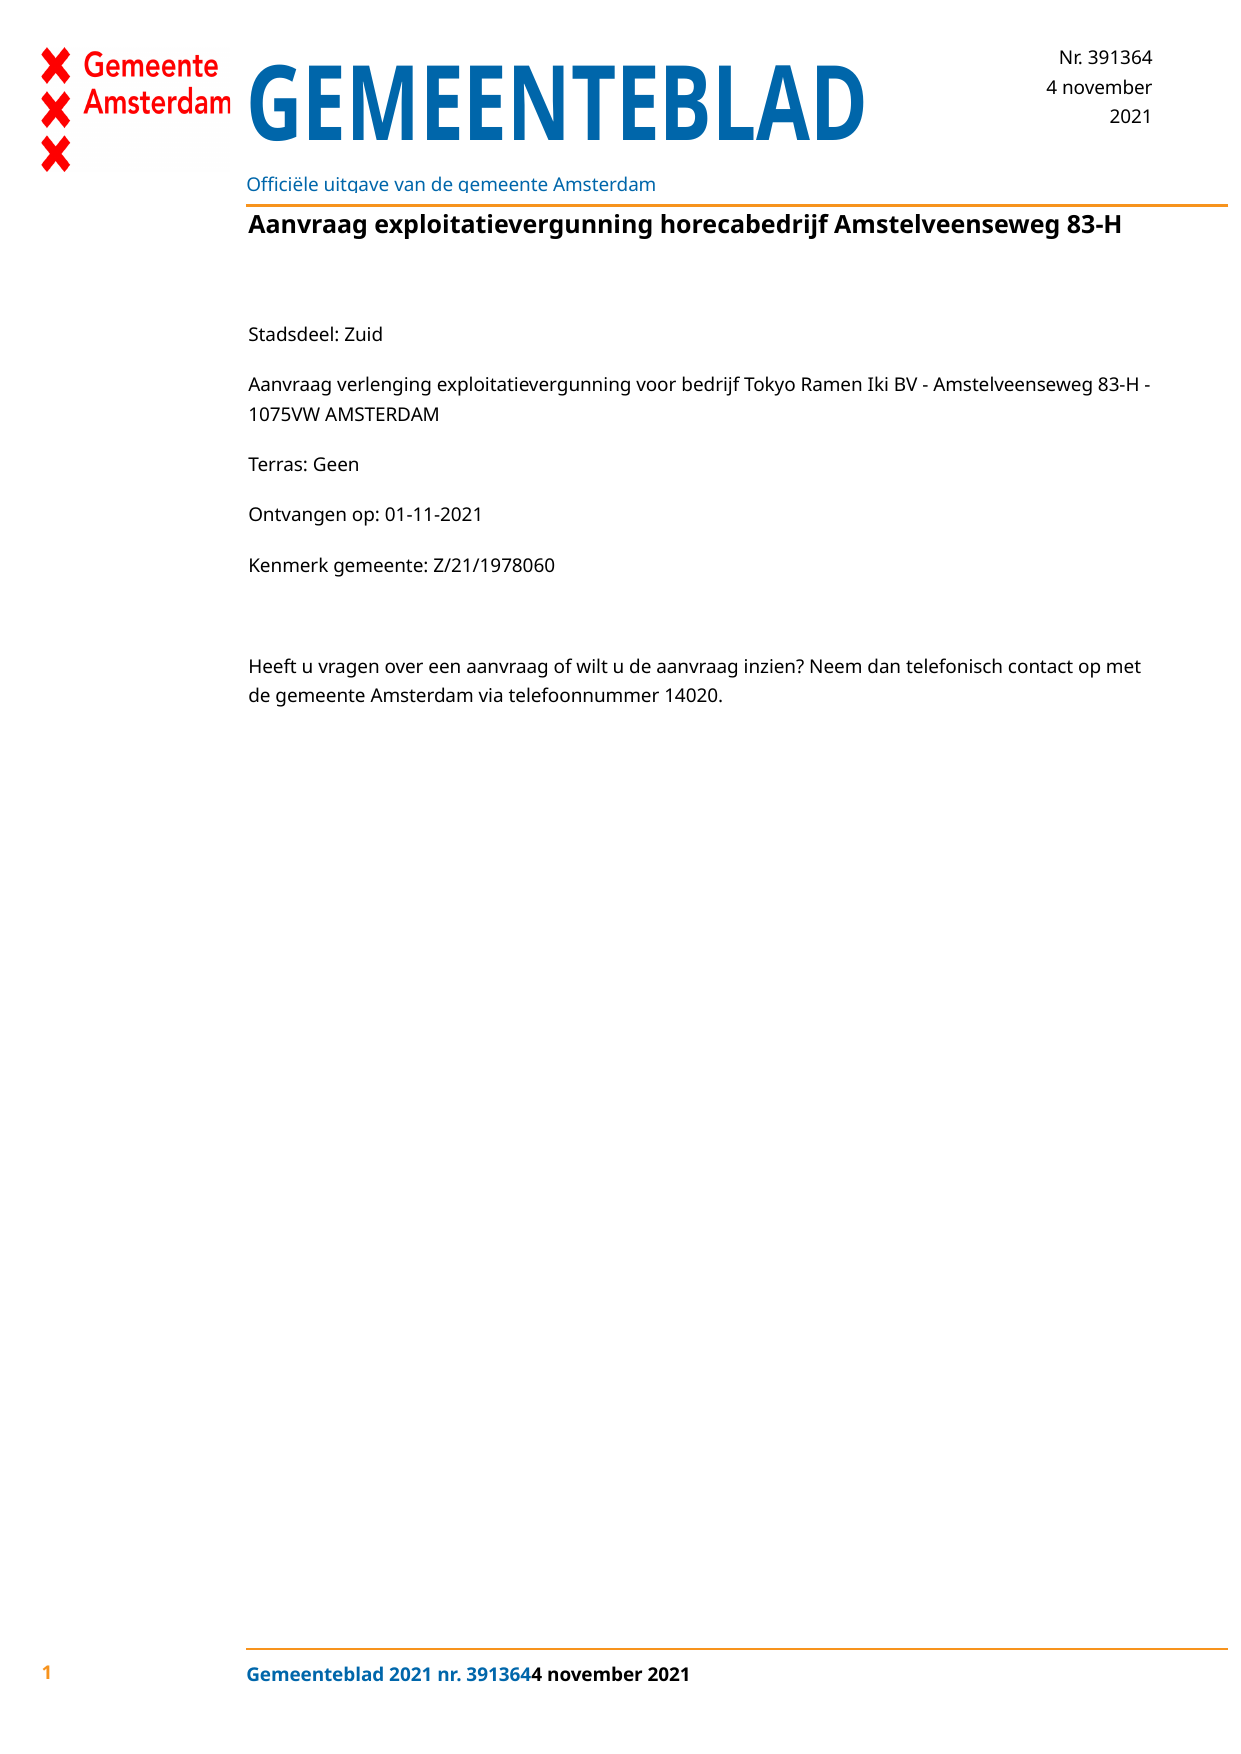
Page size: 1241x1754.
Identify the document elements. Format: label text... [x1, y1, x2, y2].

text Terras: Geen [248, 451, 1152, 477]
text Stadsdeel: Zuid [248, 321, 1152, 346]
text Aanvraag verlenging exploitatievergunning voor bedrijf Tokyo Ramen Iki BV - Amstelveenseweg 83-H - 1075VW AMSTERDAM [248, 371, 1152, 426]
text Ontvangen op: 01-11-2021 [248, 502, 1152, 527]
text Kenmerk gemeente: Z/21/1978060 [248, 552, 1152, 578]
text Heeft u vragen over een aanvraag of wilt u de aanvraag inzien? Neem dan telefonisch contact op met de gemeente Amsterdam via telefoonnummer 14020. [248, 653, 1152, 708]
picture [41, 47, 231, 172]
text Aanvraag exploitatievergunning horecabedrijf Amstelveenseweg 83-H [248, 207, 1152, 241]
